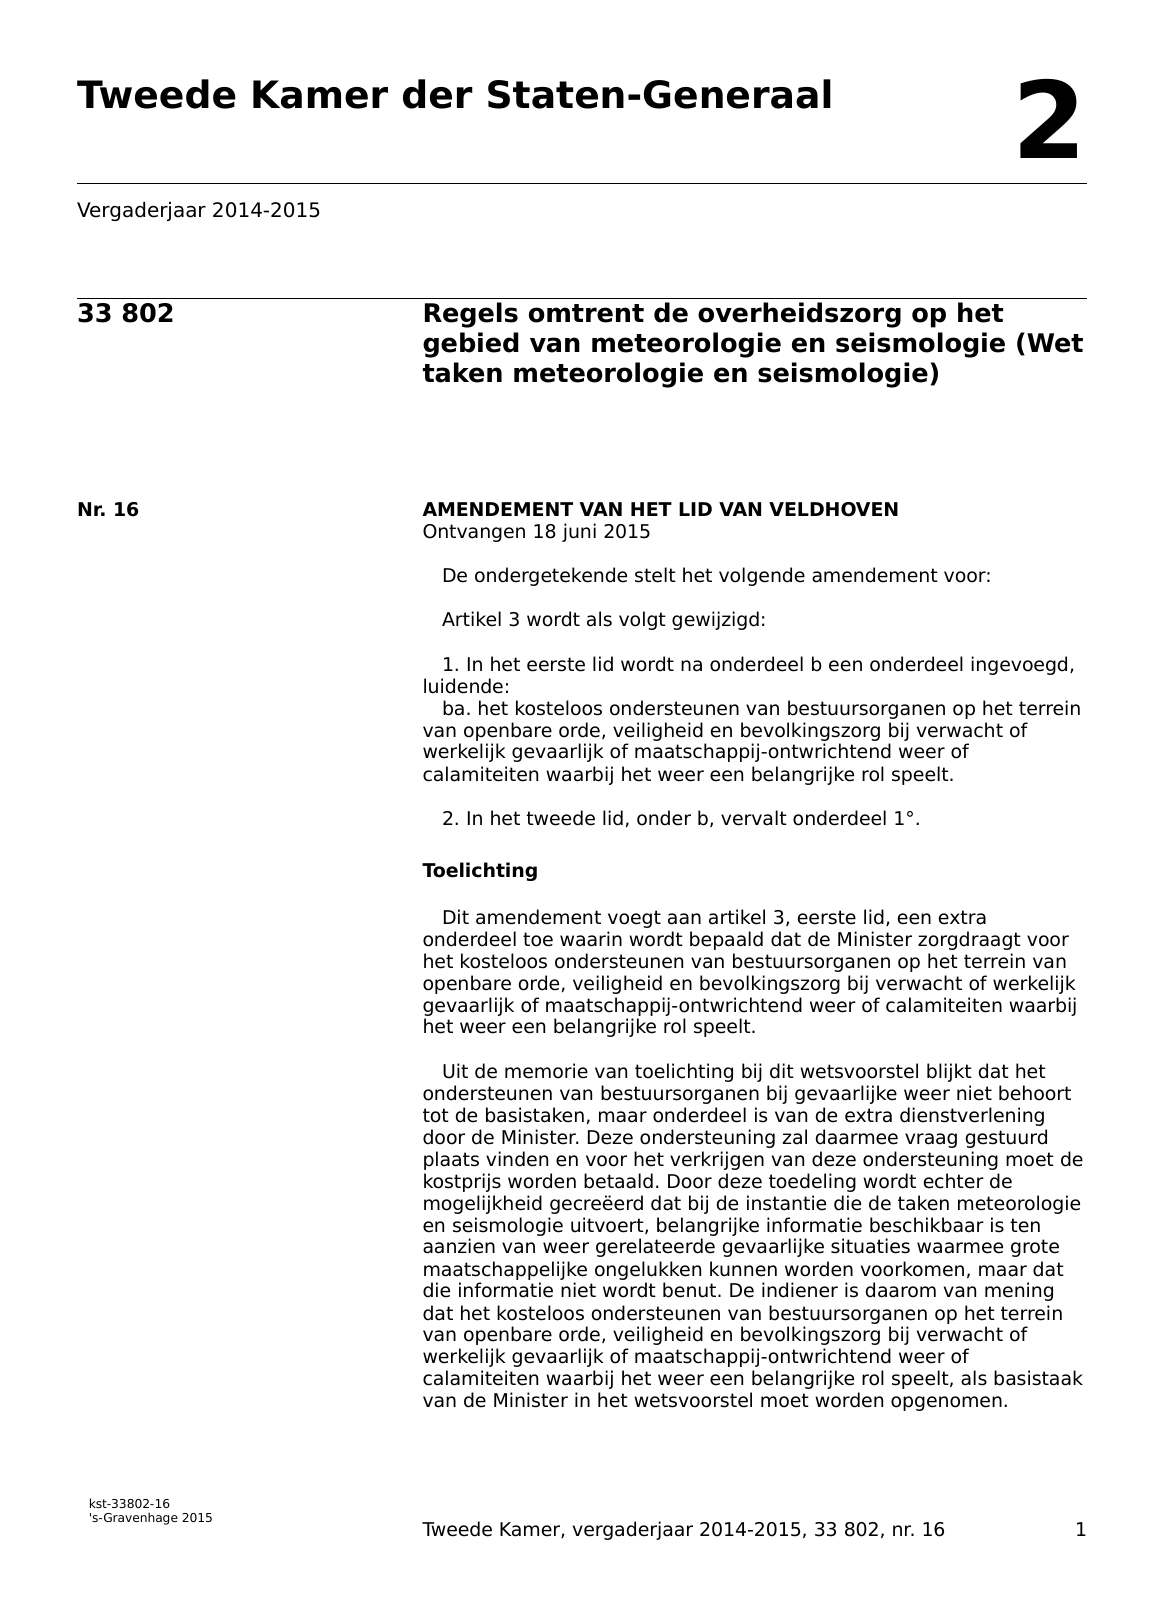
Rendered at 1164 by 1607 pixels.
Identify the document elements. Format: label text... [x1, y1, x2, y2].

text 1. In het eerste lid wordt na onderdeel b een onderdeel ingevoegd, luidende: [422, 653, 1087, 697]
subtitle Toelichting [422, 859, 1087, 882]
text Ontvangen 18 juni 2015 [422, 521, 1087, 543]
table_header 2 [886, 59, 1087, 183]
text Artikel 3 wordt als volgt gewijzigd: [422, 609, 1087, 631]
text ba. het kosteloos ondersteunen van bestuursorganen op het terrein van openbare orde, veiligheid en bevolkingszorg bij verwacht of werkelijk gevaarlijk of maatschappij-ontwrichtend weer of calamiteiten waarbij het weer een belangrijke rol speelt. [422, 697, 1087, 785]
text kst-33802-16 [88, 1497, 323, 1511]
subtitle Nr. 16 AMENDEMENT VAN HET LID VAN VELDHOVEN [77, 499, 1087, 521]
text 's-Gravenhage 2015 [88, 1511, 323, 1525]
table_header Tweede Kamer der Staten-Generaal [77, 59, 886, 183]
text 2. In het tweede lid, onder b, vervalt onderdeel 1°. [422, 808, 1087, 829]
text Uit de memorie van toelichting bij dit wetsvoorstel blijkt dat het ondersteunen van bestuursorganen bij gevaarlijke weer niet behoort tot de basistaken, maar onderdeel is van de extra dienstverlening door de Minister. Deze ondersteuning zal daarmee vraag gestuurd plaats vinden en voor het verkrijgen van deze ondersteuning moet de kostprijs worden betaald. Door deze toedeling wordt echter de mogelijkheid gecreëerd dat bij de instantie die de taken meteorologie en seismologie uitvoert, belangrijke informatie beschikbaar is ten aanzien van weer gerelateerde gevaarlijke situaties waarmee grote maatschappelijke ongelukken kunnen worden voorkomen, maar dat die informatie niet wordt benut. De indiener is daarom van mening dat het kosteloos ondersteunen van bestuursorganen op het terrein van openbare orde, veiligheid en bevolkingszorg bij verwacht of werkelijk gevaarlijk of maatschappij-ontwrichtend weer of calamiteiten waarbij het weer een belangrijke rol speelt, als basistaak van de Minister in het wetsvoorstel moet worden opgenomen. [422, 1061, 1087, 1412]
text Dit amendement voegt aan artikel 3, eerste lid, een extra onderdeel toe waarin wordt bepaald dat de Minister zorgdraagt voor het kosteloos ondersteunen van bestuursorganen op het terrein van openbare orde, veiligheid en bevolkingszorg bij verwacht of werkelijk gevaarlijk of maatschappij-ontwrichtend weer of calamiteiten waarbij het weer een belangrijke rol speelt. [422, 907, 1087, 1038]
text De ondergetekende stelt het volgende amendement voor: [422, 565, 1087, 587]
subtitle 33 802 Regels omtrent de overheidszorg op het gebied van meteorologie en seismologie (Wet taken meteorologie en seismologie) [77, 299, 1087, 388]
table_cell Vergaderjaar 2014-2015 [77, 184, 1087, 298]
